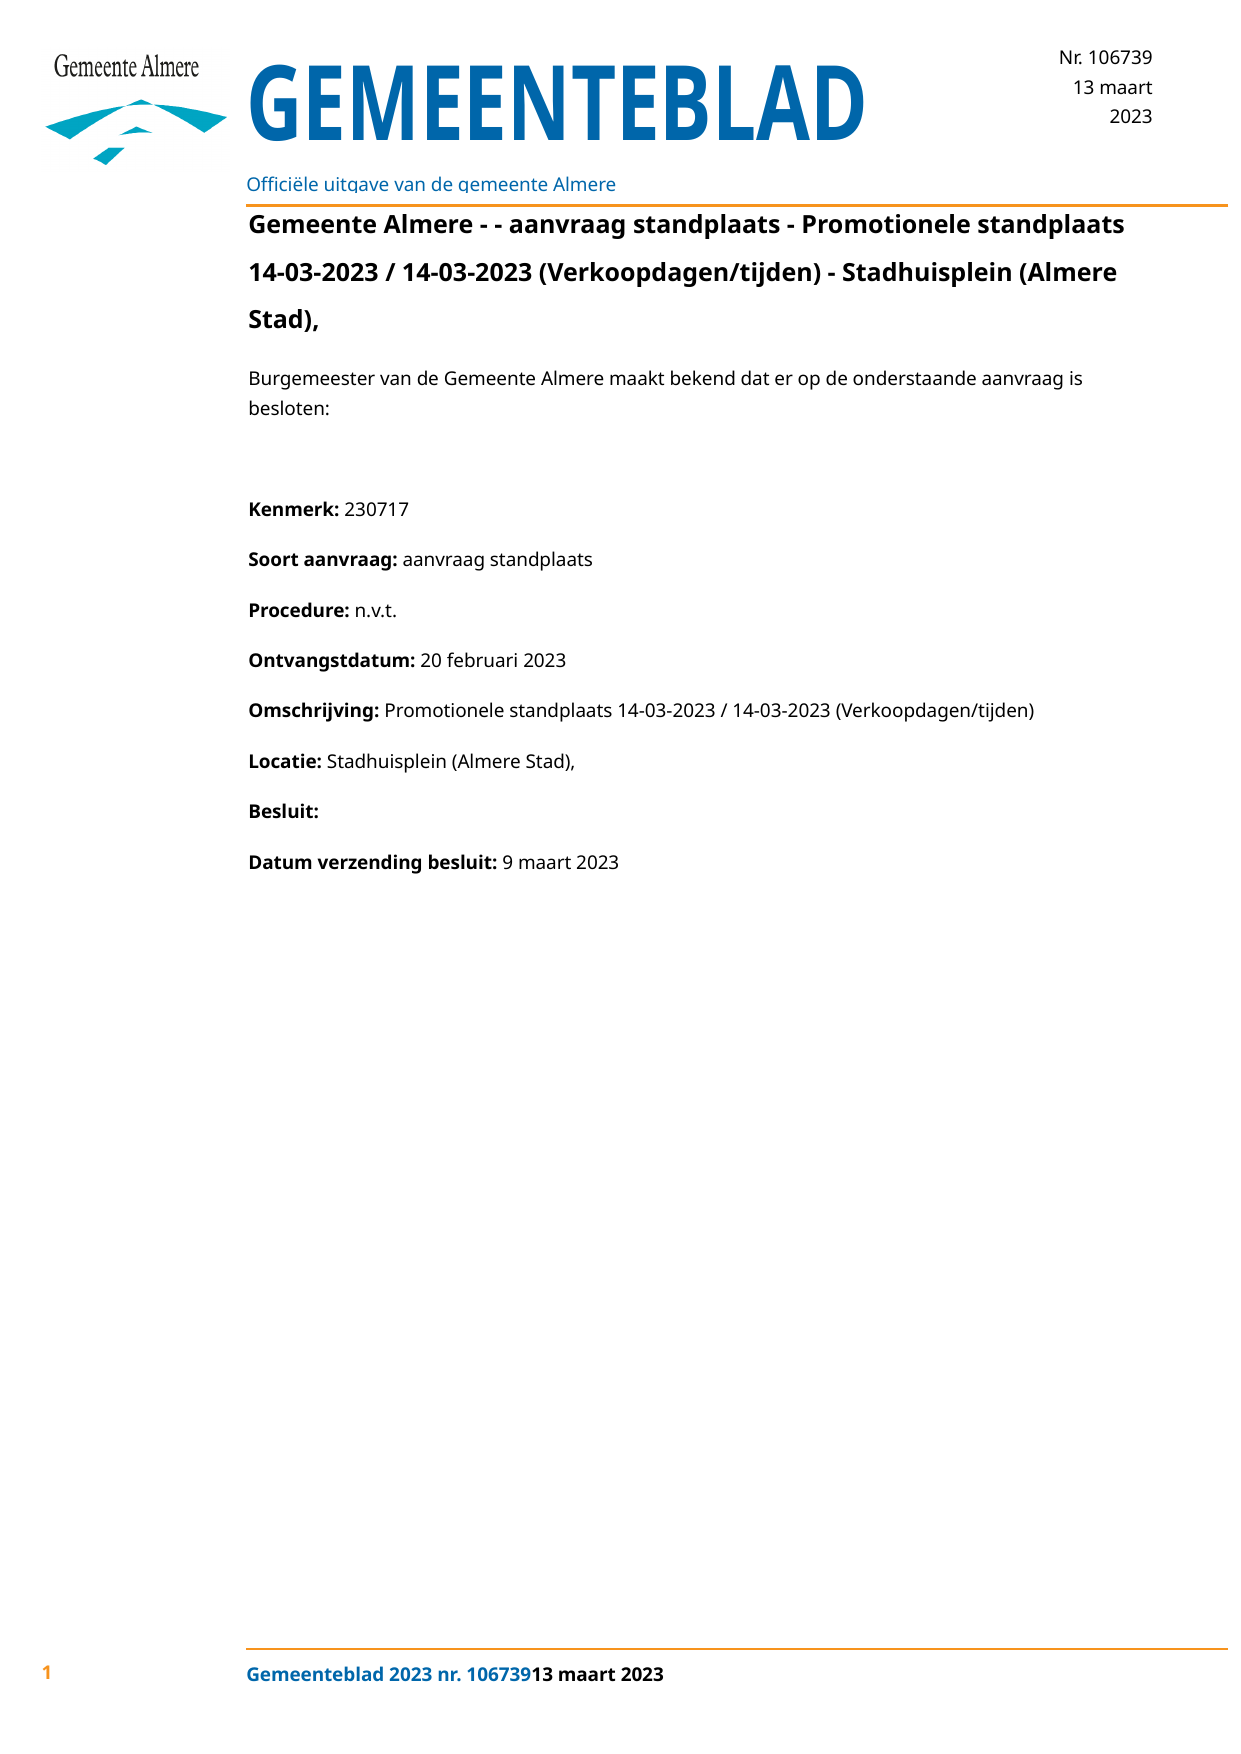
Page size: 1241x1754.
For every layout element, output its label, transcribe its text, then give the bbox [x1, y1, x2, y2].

text Gemeente Almere - - aanvraag standplaats - Promotionele standplaats 14-03-2023 / 14-03-2023 (Verkoopdagen/tijden) - Stadhuisplein (Almere Stad), [248, 207, 1152, 336]
picture [41, 47, 231, 172]
text Burgemeester van de Gemeente Almere maakt bekend dat er op de onderstaande aanvraag is besloten: [248, 366, 1152, 421]
text Locatie: Stadhuisplein (Almere Stad), [248, 748, 1152, 774]
text Soort aanvraag: aanvraag standplaats [248, 546, 1152, 572]
text Procedure: n.v.t. [248, 597, 1152, 622]
text Kenmerk: 230717 [248, 496, 1152, 522]
text Datum verzending besluit: 9 maart 2023 [248, 849, 1152, 874]
text Omschrijving: Promotionele standplaats 14-03-2023 / 14-03-2023 (Verkoopdagen/tijden) [248, 698, 1152, 723]
text Ontvangstdatum: 20 februari 2023 [248, 647, 1152, 673]
text Besluit: [248, 798, 1152, 824]
